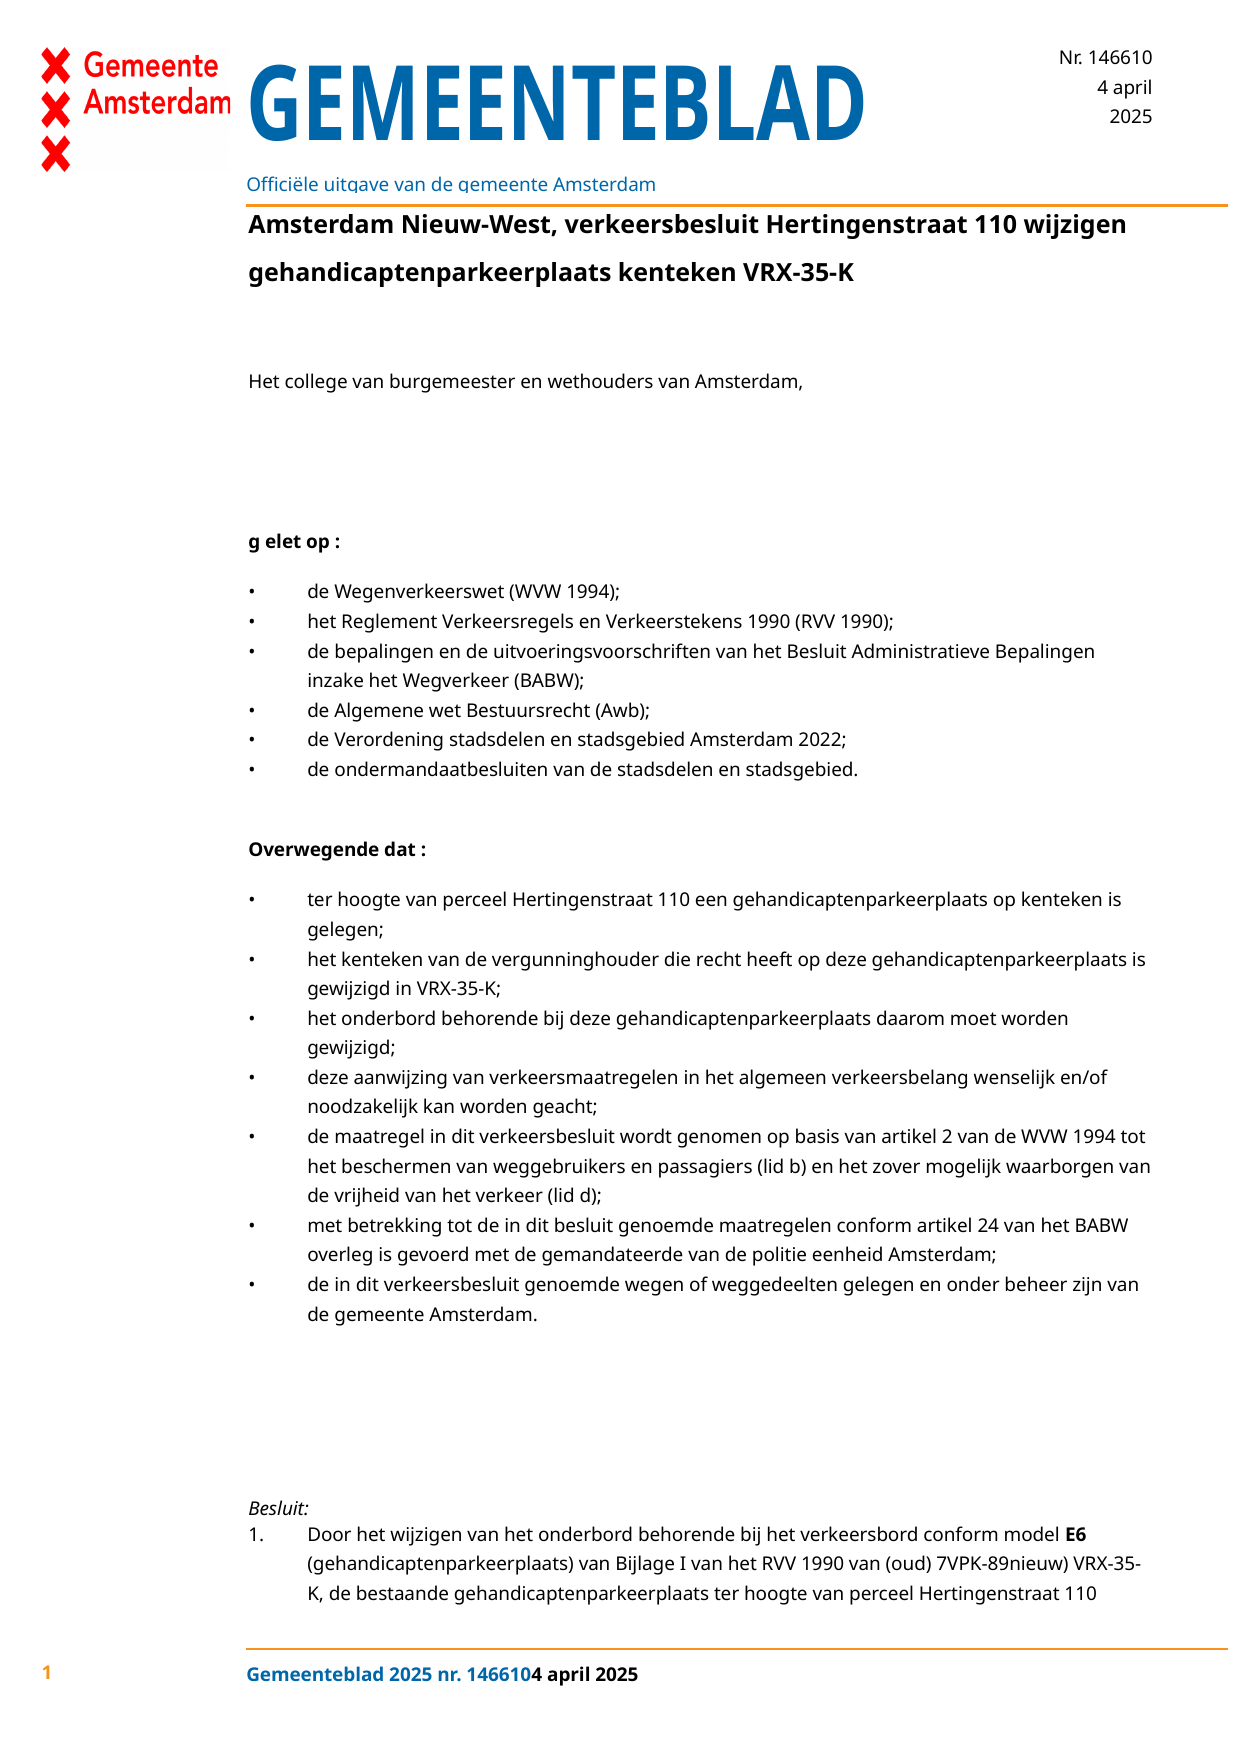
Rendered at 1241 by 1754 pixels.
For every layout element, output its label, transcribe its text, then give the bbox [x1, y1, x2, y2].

list de maatregel in dit verkeersbesluit wordt genomen op basis van artikel 2 van de WVW 1994 tot het beschermen van weggebruikers en passagiers (lid b) en het zover mogelijk waarborgen van de vrijheid van het verkeer (lid d); [248, 1123, 1152, 1208]
text Besluit: [248, 1495, 1152, 1521]
list het kenteken van de vergunninghouder die recht heeft op deze gehandicaptenparkeerplaats is gewijzigd in VRX-35-K; [248, 946, 1152, 1001]
list de ondermandaatbesluiten van de stadsdelen en stadsgebied. [248, 756, 1152, 782]
text Overwegende dat : [248, 836, 1152, 862]
list deze aanwijzing van verkeersmaatregelen in het algemeen verkeersbelang wenselijk en/of noodzakelijk kan worden geacht; [248, 1064, 1152, 1119]
list de Verordening stadsdelen en stadsgebied Amsterdam 2022; [248, 727, 1152, 752]
text Het college van burgemeester en wethouders van Amsterdam, [248, 368, 1152, 394]
picture [41, 47, 231, 172]
text g elet op : [248, 528, 1152, 554]
list het onderbord behorende bij deze gehandicaptenparkeerplaats daarom moet worden gewijzigd; [248, 1005, 1152, 1060]
list Door het wijzigen van het onderbord behorende bij het verkeersbord conform model E6 (gehandicaptenparkeerplaats) van Bijlage I van het RVV 1990 van (oud) 7VPK-89nieuw) VRX-35-K, de bestaande gehandicaptenparkeerplaats ter hoogte van perceel Hertingenstraat 110 [248, 1521, 1152, 1606]
text Amsterdam Nieuw-West, verkeersbesluit Hertingenstraat 110 wijzigen gehandicaptenparkeerplaats kenteken VRX-35-K [248, 207, 1152, 288]
list ter hoogte van perceel Hertingenstraat 110 een gehandicaptenparkeerplaats op kenteken is gelegen; [248, 887, 1152, 942]
list de Wegenverkeerswet (WVW 1994); [248, 579, 1152, 604]
list de bepalingen en de uitvoeringsvoorschriften van het Besluit Administratieve Bepalingen inzake het Wegverkeer (BABW); [248, 638, 1152, 693]
list de Algemene wet Bestuursrecht (Awb); [248, 697, 1152, 723]
list de in dit verkeersbesluit genoemde wegen of weggedeelten gelegen en onder beheer zijn van de gemeente Amsterdam. [248, 1271, 1152, 1326]
list met betrekking tot de in dit besluit genoemde maatregelen conform artikel 24 van het BABW overleg is gevoerd met de gemandateerde van de politie eenheid Amsterdam; [248, 1212, 1152, 1267]
list het Reglement Verkeersregels en Verkeerstekens 1990 (RVV 1990); [248, 608, 1152, 634]
